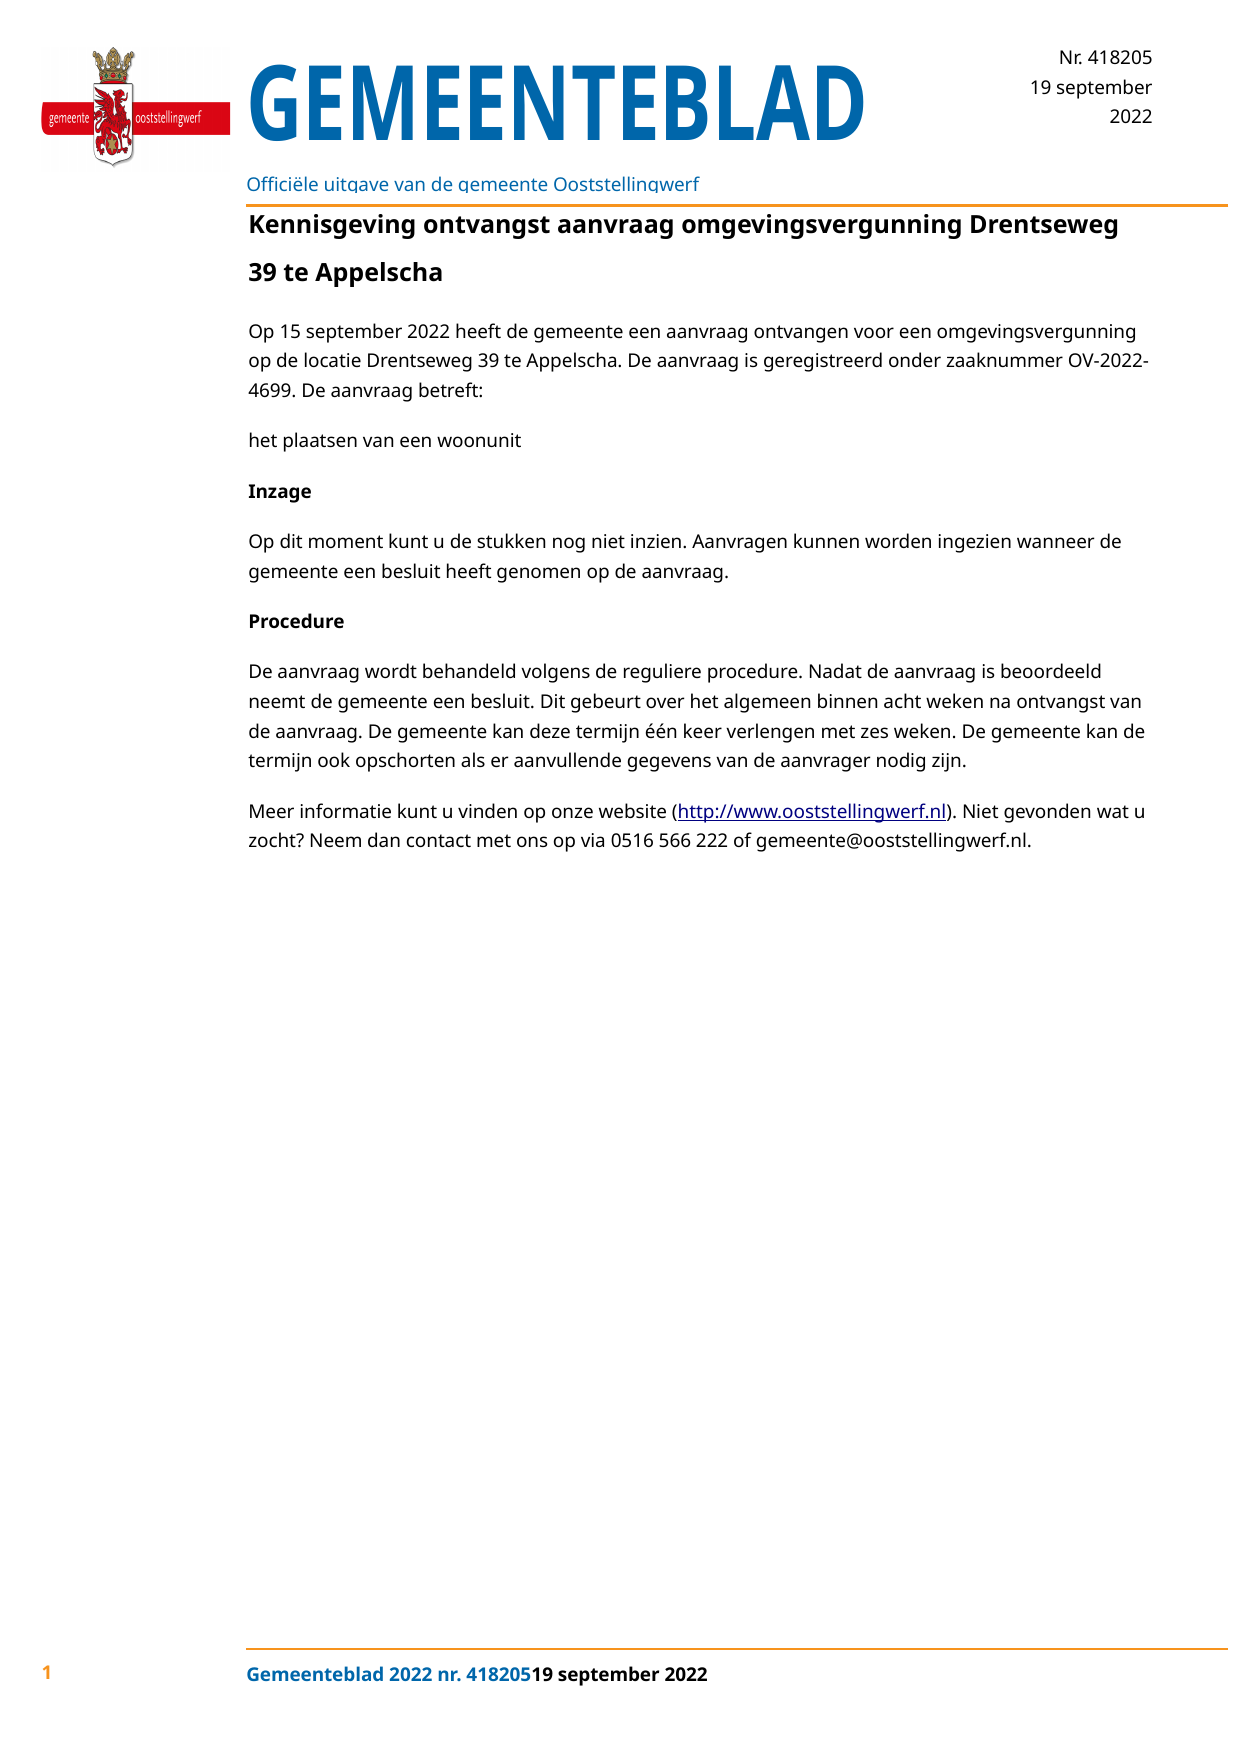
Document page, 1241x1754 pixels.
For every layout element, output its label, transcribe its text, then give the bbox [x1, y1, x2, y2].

text Inzage [248, 478, 1152, 504]
text Op dit moment kunt u de stukken nog niet inzien. Aanvragen kunnen worden ingezien wanneer de gemeente een besluit heeft genomen op de aanvraag. [248, 528, 1152, 584]
text Kennisgeving ontvangst aanvraag omgevingsvergunning Drentseweg 39 te Appelscha [248, 207, 1152, 288]
text het plaatsen van een woonunit [248, 427, 1152, 453]
text De aanvraag wordt behandeld volgens de reguliere procedure. Nadat de aanvraag is beoordeeld neemt de gemeente een besluit. Dit gebeurt over het algemeen binnen acht weken na ontvangst van de aanvraag. De gemeente kan deze termijn één keer verlengen met zes weken. De gemeente kan de termijn ook opschorten als er aanvullende gegevens van de aanvrager nodig zijn. [248, 659, 1152, 773]
text Op 15 september 2022 heeft de gemeente een aanvraag ontvangen voor een omgevingsvergunning op de locatie Drentseweg 39 te Appelscha. De aanvraag is geregistreerd onder zaaknummer OV-2022-4699. De aanvraag betreft: [248, 318, 1152, 403]
text Procedure [248, 608, 1152, 634]
picture [41, 47, 231, 172]
text Meer informatie kunt u vinden op onze website (http://www.ooststellingwerf.nl). Niet gevonden wat u zocht? Neem dan contact met ons op via 0516 566 222 of gemeente@ooststellingwerf.nl. [248, 798, 1152, 853]
